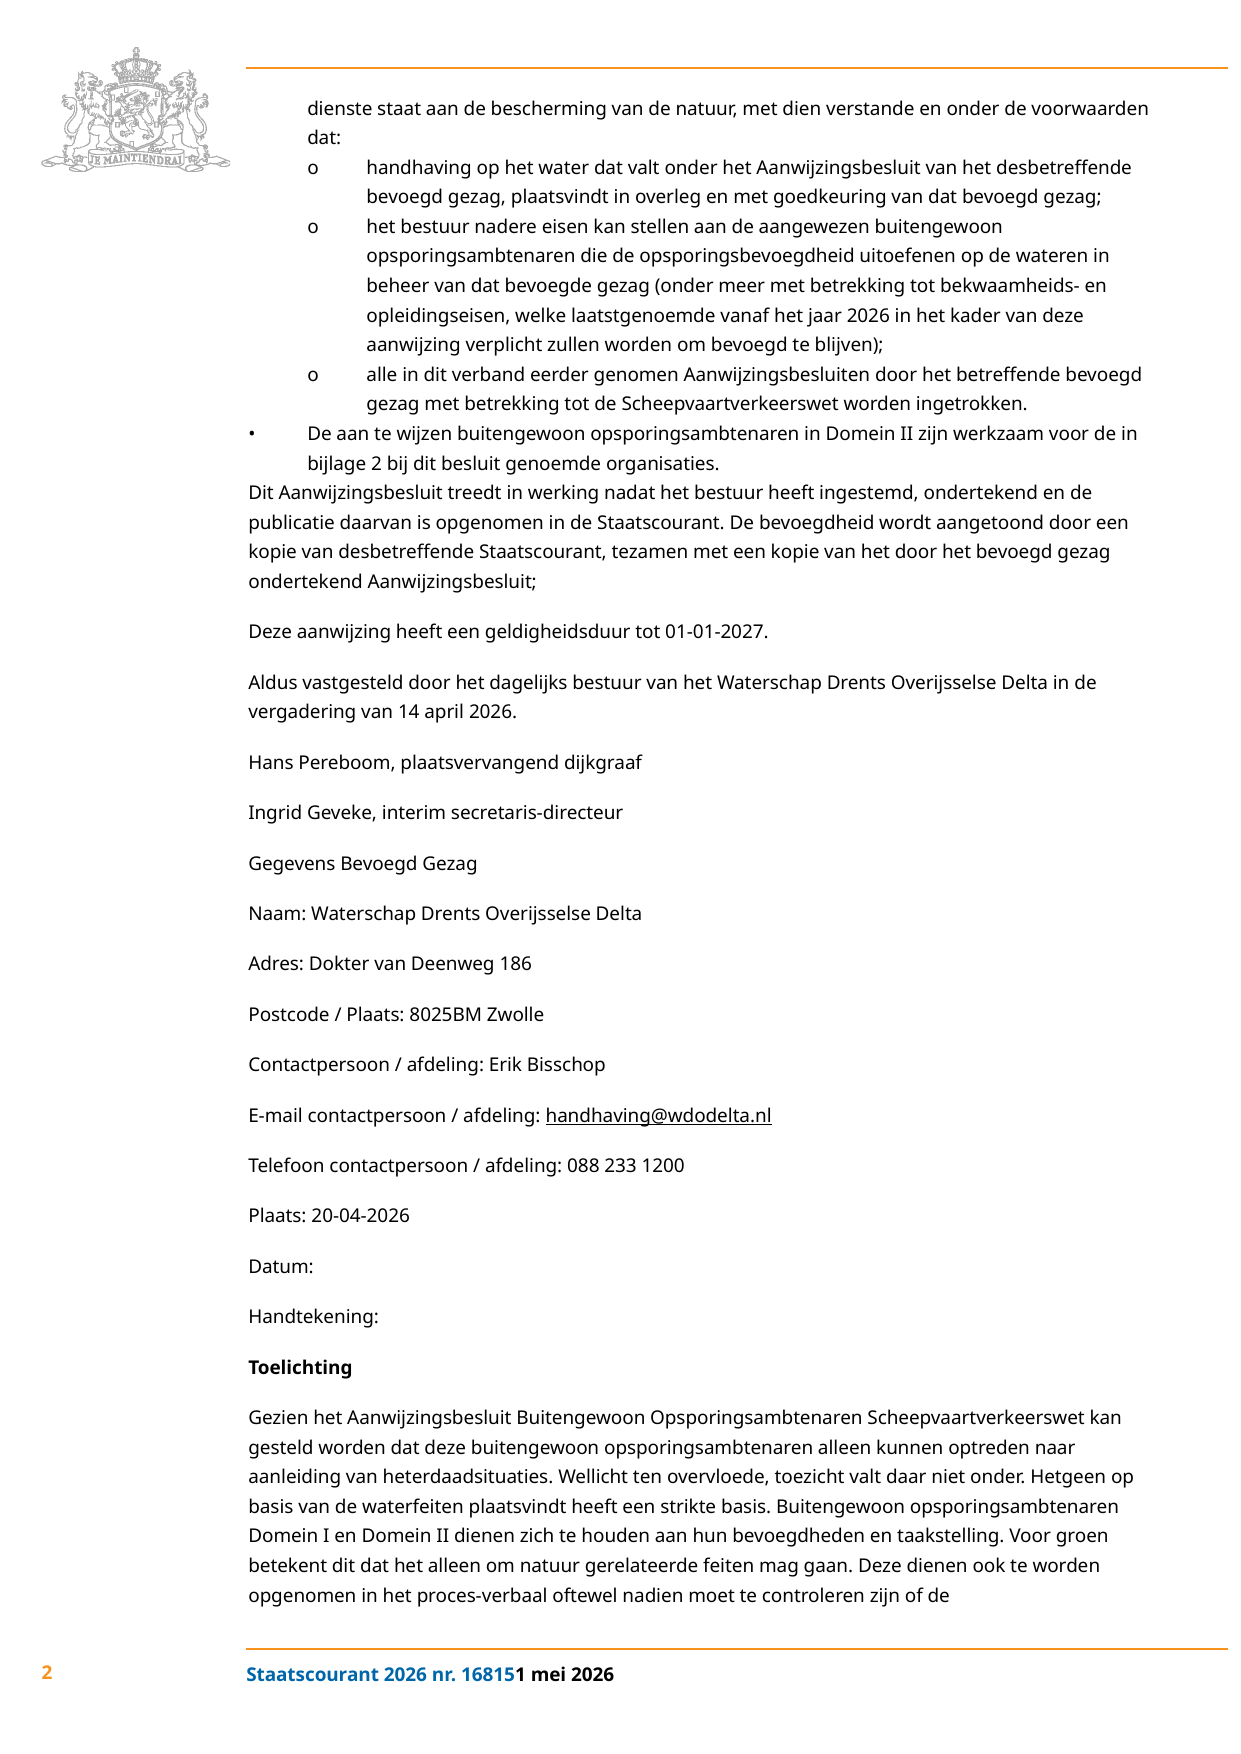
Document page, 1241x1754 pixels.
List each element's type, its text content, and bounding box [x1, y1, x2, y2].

text Plaats: 20-04-2026 [248, 1203, 1152, 1228]
text Ingrid Geveke, interim secretaris-directeur [248, 799, 1152, 825]
list alle in dit verband eerder genomen Aanwijzingsbesluiten door het betreffende bevoegd gezag met betrekking tot de Scheepvaartverkeerswet worden ingetrokken. [307, 361, 1152, 416]
text Contactpersoon / afdeling: Erik Bisschop [248, 1051, 1152, 1077]
text Postcode / Plaats: 8025BM Zwolle [248, 1001, 1152, 1027]
text Gegevens Bevoegd Gezag [248, 850, 1152, 876]
text Deze aanwijzing heeft een geldigheidsduur tot 01-01-2027. [248, 618, 1152, 644]
text Aldus vastgesteld door het dagelijks bestuur van het Waterschap Drents Overijsselse Delta in de vergadering van 14 april 2026. [248, 669, 1152, 724]
text Naam: Waterschap Drents Overijsselse Delta [248, 900, 1152, 926]
text Gezien het Aanwijzingsbesluit Buitengewoon Opsporingsambtenaren Scheepvaartverkeerswet kan gesteld worden dat deze buitengewoon opsporingsambtenaren alleen kunnen optreden naar aanleiding van heterdaadsituaties. Wellicht ten overvloede, toezicht valt daar niet onder. Hetgeen op basis van de waterfeiten plaatsvindt heeft een strikte basis. Buitengewoon opsporingsambtenaren Domein I en Domein II dienen zich te houden aan hun bevoegdheden en taakstelling. Voor groen betekent dit dat het alleen om natuur gerelateerde feiten mag gaan. Deze dienen ook te worden opgenomen in het proces-verbaal oftewel nadien moet te controleren zijn of de [248, 1404, 1152, 1608]
list dienste staat aan de bescherming van de natuur, met dien verstande en onder de voorwaarden dat: [248, 95, 1152, 150]
list handhaving op het water dat valt onder het Aanwijzingsbesluit van het desbetreffende bevoegd gezag, plaatsvindt in overleg en met goedkeuring van dat bevoegd gezag; [307, 154, 1152, 209]
list De aan te wijzen buitengewoon opsporingsambtenaren in Domein II zijn werkzaam voor de in bijlage 2 bij dit besluit genoemde organisaties. [248, 420, 1152, 476]
text Handtekening: [248, 1303, 1152, 1329]
text E-mail contactpersoon / afdeling: handhaving@wdodelta.nl [248, 1102, 1152, 1128]
picture [41, 47, 231, 172]
text Telefoon contactpersoon / afdeling: 088 233 1200 [248, 1152, 1152, 1178]
text Dit Aanwijzingsbesluit treedt in werking nadat het bestuur heeft ingestemd, ondertekend en de publicatie daarvan is opgenomen in de Staatscourant. De bevoegdheid wordt aangetoond door een kopie van desbetreffende Staatscourant, tezamen met een kopie van het door het bevoegd gezag ondertekend Aanwijzingsbesluit; [248, 479, 1152, 594]
text Hans Pereboom, plaatsvervangend dijkgraaf [248, 749, 1152, 775]
text Datum: [248, 1253, 1152, 1279]
text Toelichting [248, 1354, 1152, 1380]
list het bestuur nadere eisen kan stellen aan de aangewezen buitengewoon opsporingsambtenaren die de opsporingsbevoegdheid uitoefenen op de wateren in beheer van dat bevoegde gezag (onder meer met betrekking tot bekwaamheids- en opleidingseisen, welke laatstgenoemde vanaf het jaar 2026 in het kader van deze aanwijzing verplicht zullen worden om bevoegd te blijven); [307, 213, 1152, 357]
text Adres: Dokter van Deenweg 186 [248, 951, 1152, 976]
